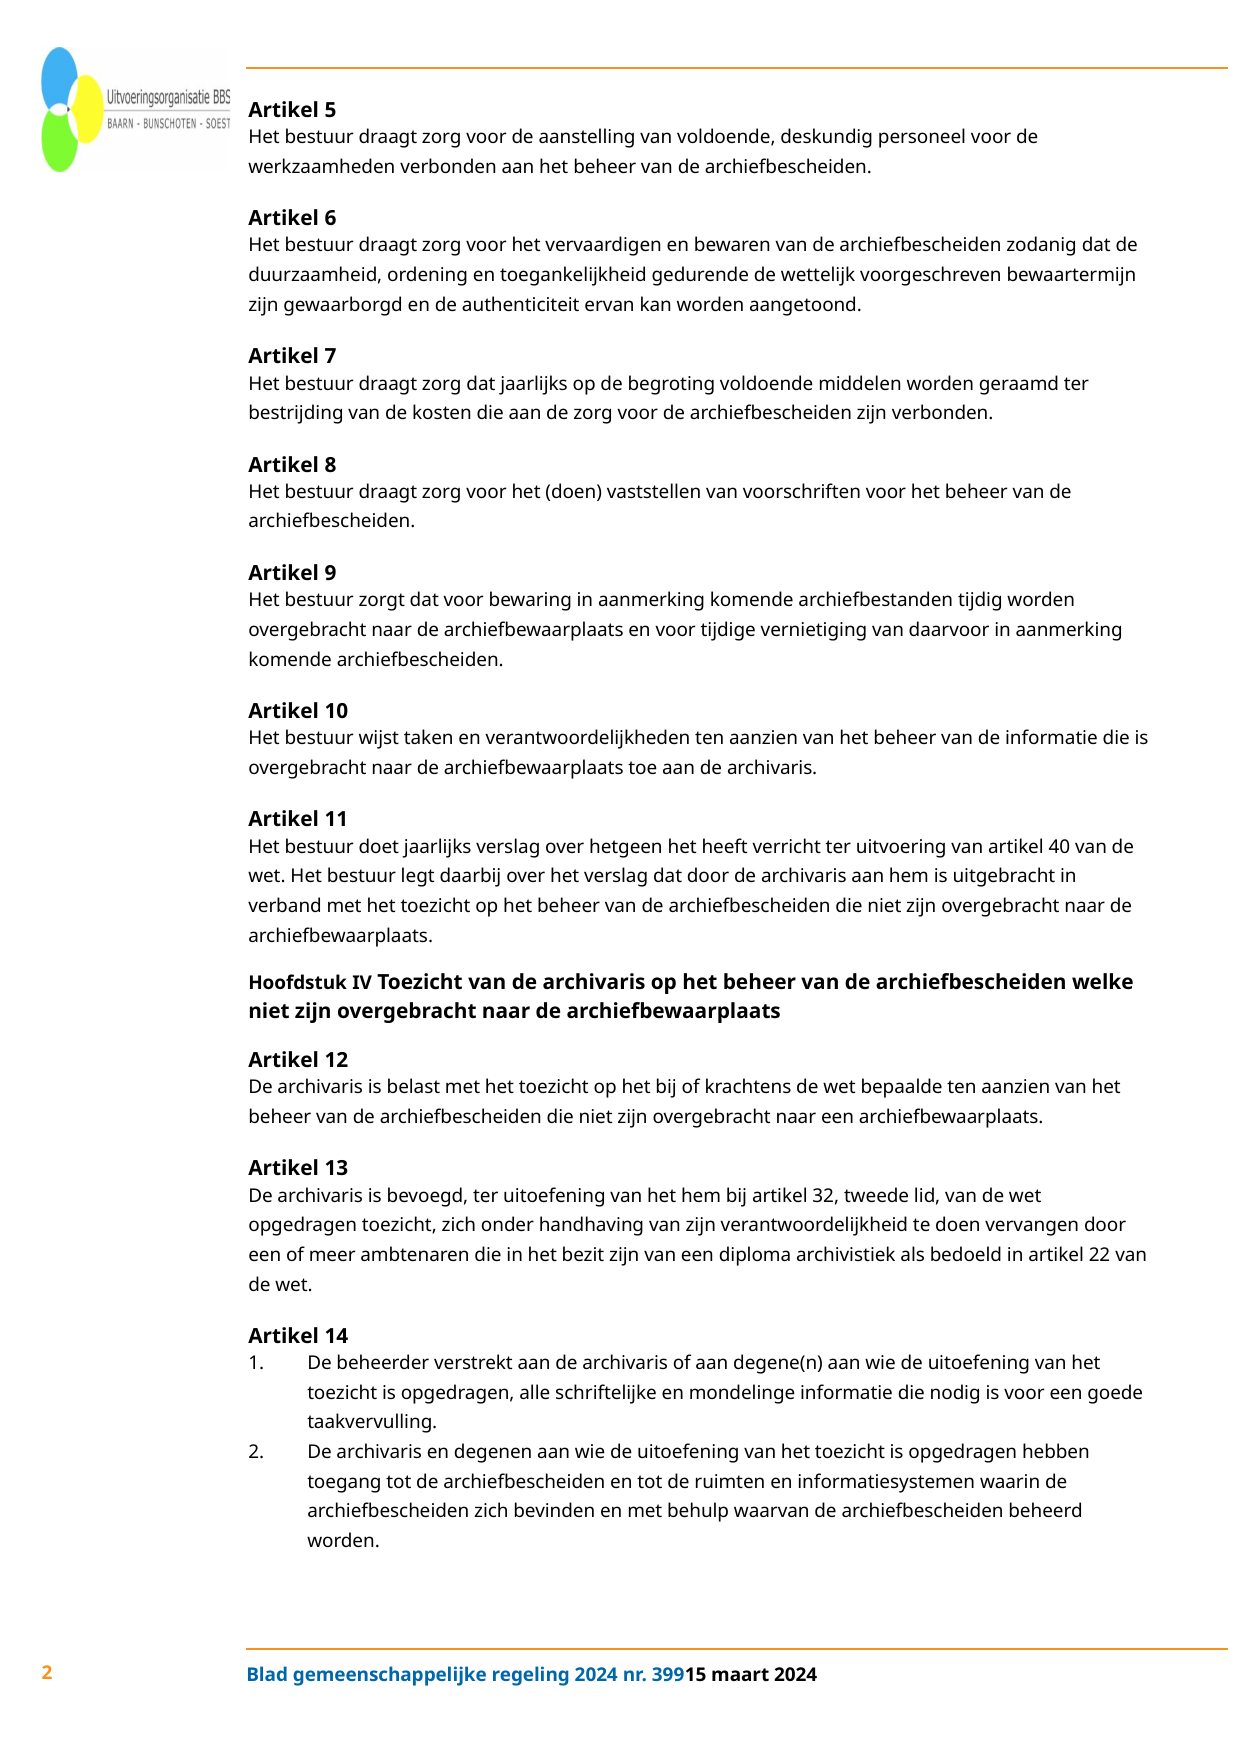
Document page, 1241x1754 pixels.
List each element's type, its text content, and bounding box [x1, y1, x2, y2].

text Artikel 13 [248, 1153, 1152, 1182]
text Artikel 10 [248, 696, 1152, 724]
list De archivaris en degenen aan wie de uitoefening van het toezicht is opgedragen hebben toegang tot de archiefbescheiden en tot de ruimten en informatiesystemen waarin de archiefbescheiden zich bevinden en met behulp waarvan de archiefbescheiden beheerd worden. [248, 1438, 1152, 1553]
text Artikel 8 [248, 450, 1152, 478]
text Artikel 9 [248, 558, 1152, 587]
text Het bestuur draagt zorg voor het vervaardigen en bewaren van de archiefbescheiden zodanig dat de duurzaamheid, ordening en toegankelijkheid gedurende de wettelijk voorgeschreven bewaartermijn zijn gewaarborgd en de authenticiteit ervan kan worden aangetoond. [248, 232, 1152, 317]
text Artikel 11 [248, 804, 1152, 833]
text De archivaris is belast met het toezicht op het bij of krachtens de wet bepaalde ten aanzien van het beheer van de archiefbescheiden die niet zijn overgebracht naar een archiefbewaarplaats. [248, 1073, 1152, 1129]
text Artikel 7 [248, 341, 1152, 370]
text Artikel 5 [248, 95, 1152, 123]
text Het bestuur draagt zorg voor het (doen) vaststellen van voorschriften voor het beheer van de archiefbescheiden. [248, 478, 1152, 533]
text Artikel 6 [248, 203, 1152, 232]
text Het bestuur draagt zorg dat jaarlijks op de begroting voldoende middelen worden geraamd ter bestrijding van de kosten die aan de zorg voor de archiefbescheiden zijn verbonden. [248, 370, 1152, 425]
text Hoofdstuk IV Toezicht van de archivaris op het beheer van de archiefbescheiden welke niet zijn overgebracht naar de archiefbewaarplaats [248, 967, 1152, 1024]
text Artikel 14 [248, 1321, 1152, 1349]
text Het bestuur draagt zorg voor de aanstelling van voldoende, deskundig personeel voor de werkzaamheden verbonden aan het beheer van de archiefbescheiden. [248, 123, 1152, 178]
list De beheerder verstrekt aan de archivaris of aan degene(n) aan wie de uitoefening van het toezicht is opgedragen, alle schriftelijke en mondelinge informatie die nodig is voor een goede taakvervulling. [248, 1349, 1152, 1434]
text Het bestuur wijst taken en verantwoordelijkheden ten aanzien van het beheer van de informatie die is overgebracht naar de archiefbewaarplaats toe aan de archivaris. [248, 724, 1152, 780]
text Artikel 12 [248, 1045, 1152, 1073]
text Het bestuur doet jaarlijks verslag over hetgeen het heeft verricht ter uitvoering van artikel 40 van de wet. Het bestuur legt daarbij over het verslag dat door de archivaris aan hem is uitgebracht in verband met het toezicht op het beheer van de archiefbescheiden die niet zijn overgebracht naar de archiefbewaarplaats. [248, 833, 1152, 947]
picture [41, 47, 231, 172]
text Het bestuur zorgt dat voor bewaring in aanmerking komende archiefbestanden tijdig worden overgebracht naar de archiefbewaarplaats en voor tijdige vernietiging van daarvoor in aanmerking komende archiefbescheiden. [248, 587, 1152, 671]
text De archivaris is bevoegd, ter uitoefening van het hem bij artikel 32, tweede lid, van de wet opgedragen toezicht, zich onder handhaving van zijn verantwoordelijkheid te doen vervangen door een of meer ambtenaren die in het bezit zijn van een diploma archivistiek als bedoeld in artikel 22 van de wet. [248, 1182, 1152, 1296]
